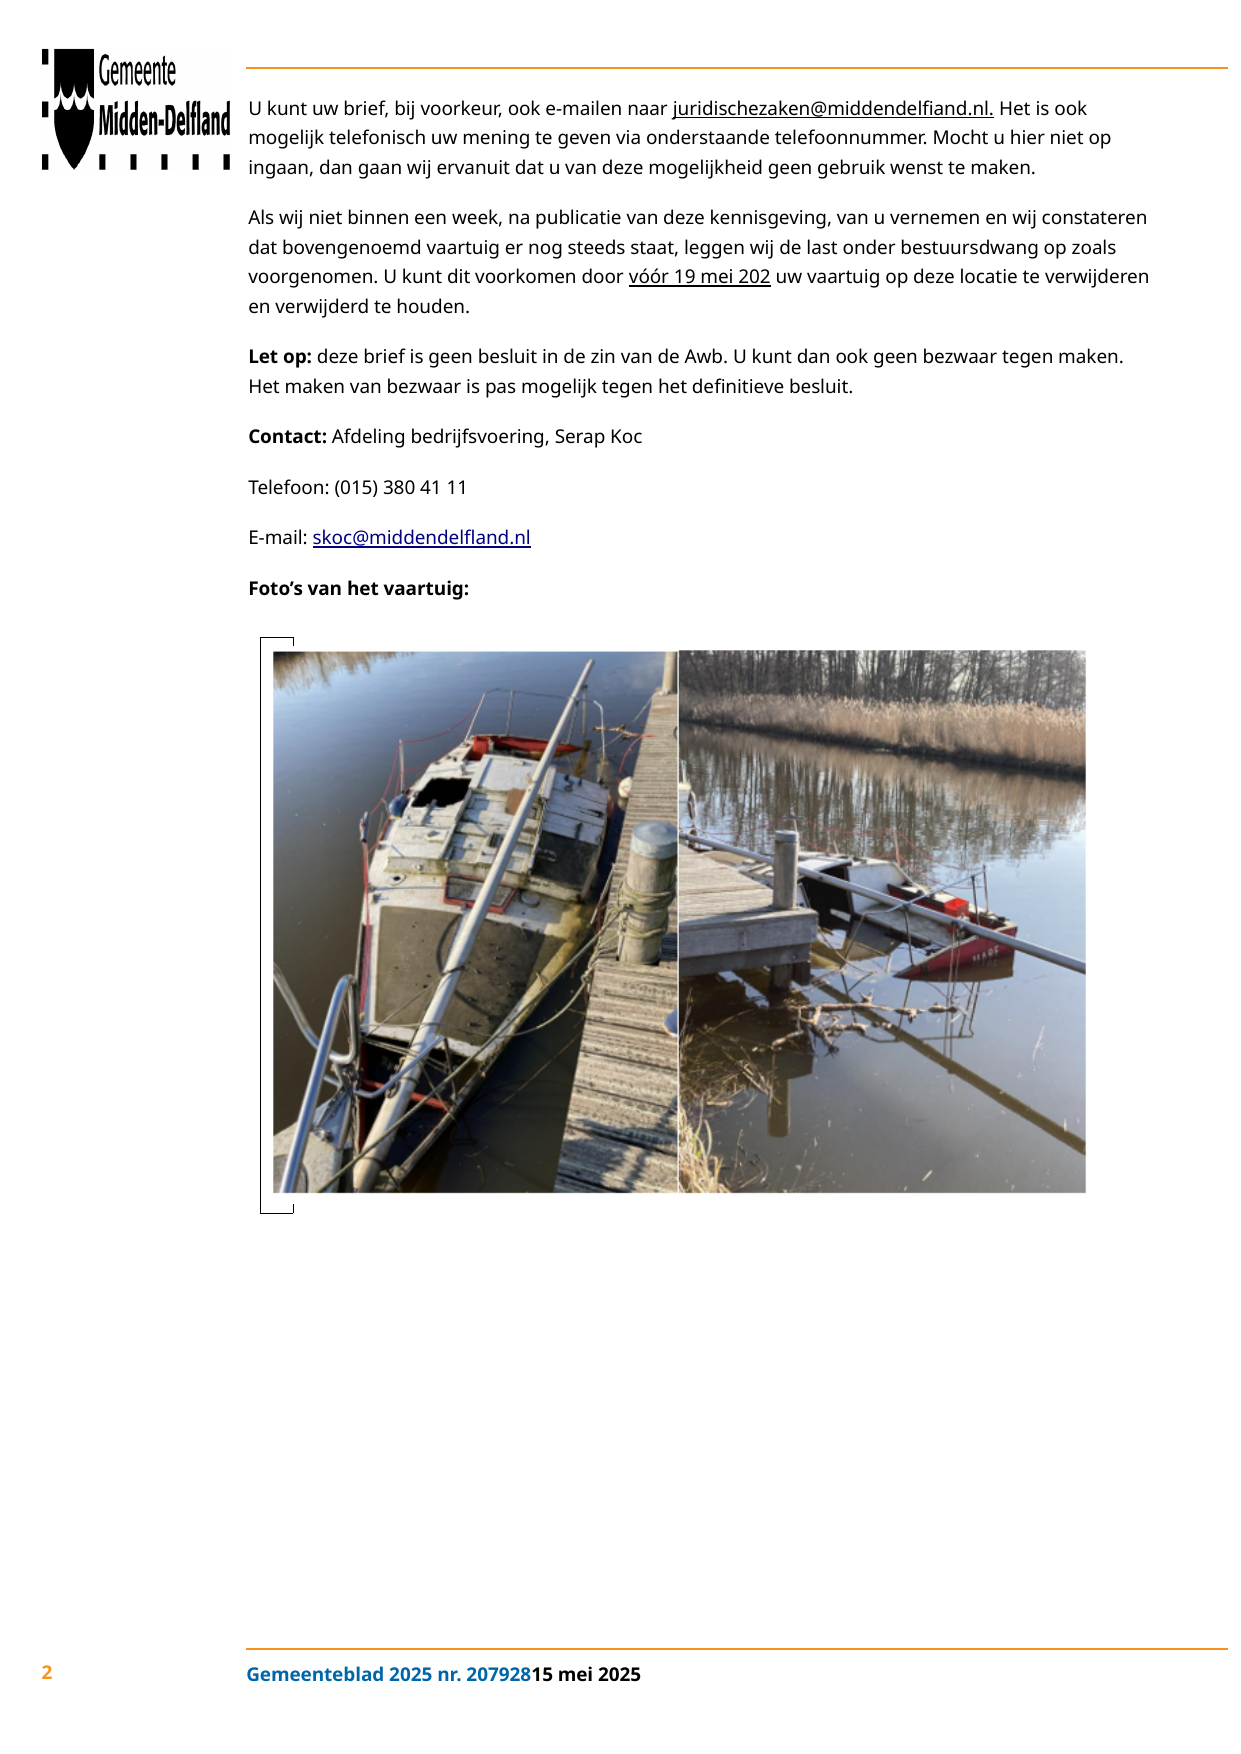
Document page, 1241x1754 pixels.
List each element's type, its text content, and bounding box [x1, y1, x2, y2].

picture [268, 646, 1090, 1204]
text Let op: deze brief is geen besluit in de zin van de Awb. U kunt dan ook geen bezwaar tegen maken. Het maken van bezwaar is pas mogelijk tegen het definitieve besluit. [248, 343, 1152, 399]
text E-mail: skoc@middendelfland.nl [248, 524, 1152, 550]
text Contact: Afdeling bedrijfsvoering, Serap Koc [248, 423, 1152, 449]
text Foto’s van het vaartuig: [248, 575, 1152, 601]
text U kunt uw brief, bij voorkeur, ook e-mailen naar juridischezaken@middendelfiand.nl. Het is ook mogelijk telefonisch uw mening te geven via onderstaande telefoonnummer. Mocht u hier niet op ingaan, dan gaan wij ervanuit dat u van deze mogelijkheid geen gebruik wenst te maken. [248, 95, 1152, 180]
text Telefoon: (015) 380 41 11 [248, 474, 1152, 500]
text Als wij niet binnen een week, na publicatie van deze kennisgeving, van u vernemen en wij constateren dat bovengenoemd vaartuig er nog steeds staat, leggen wij de last onder bestuursdwang op zoals voorgenomen. U kunt dit voorkomen door vóór 19 mei 202 uw vaartuig op deze locatie te verwijderen en verwijderd te houden. [248, 204, 1152, 319]
picture [41, 47, 231, 172]
